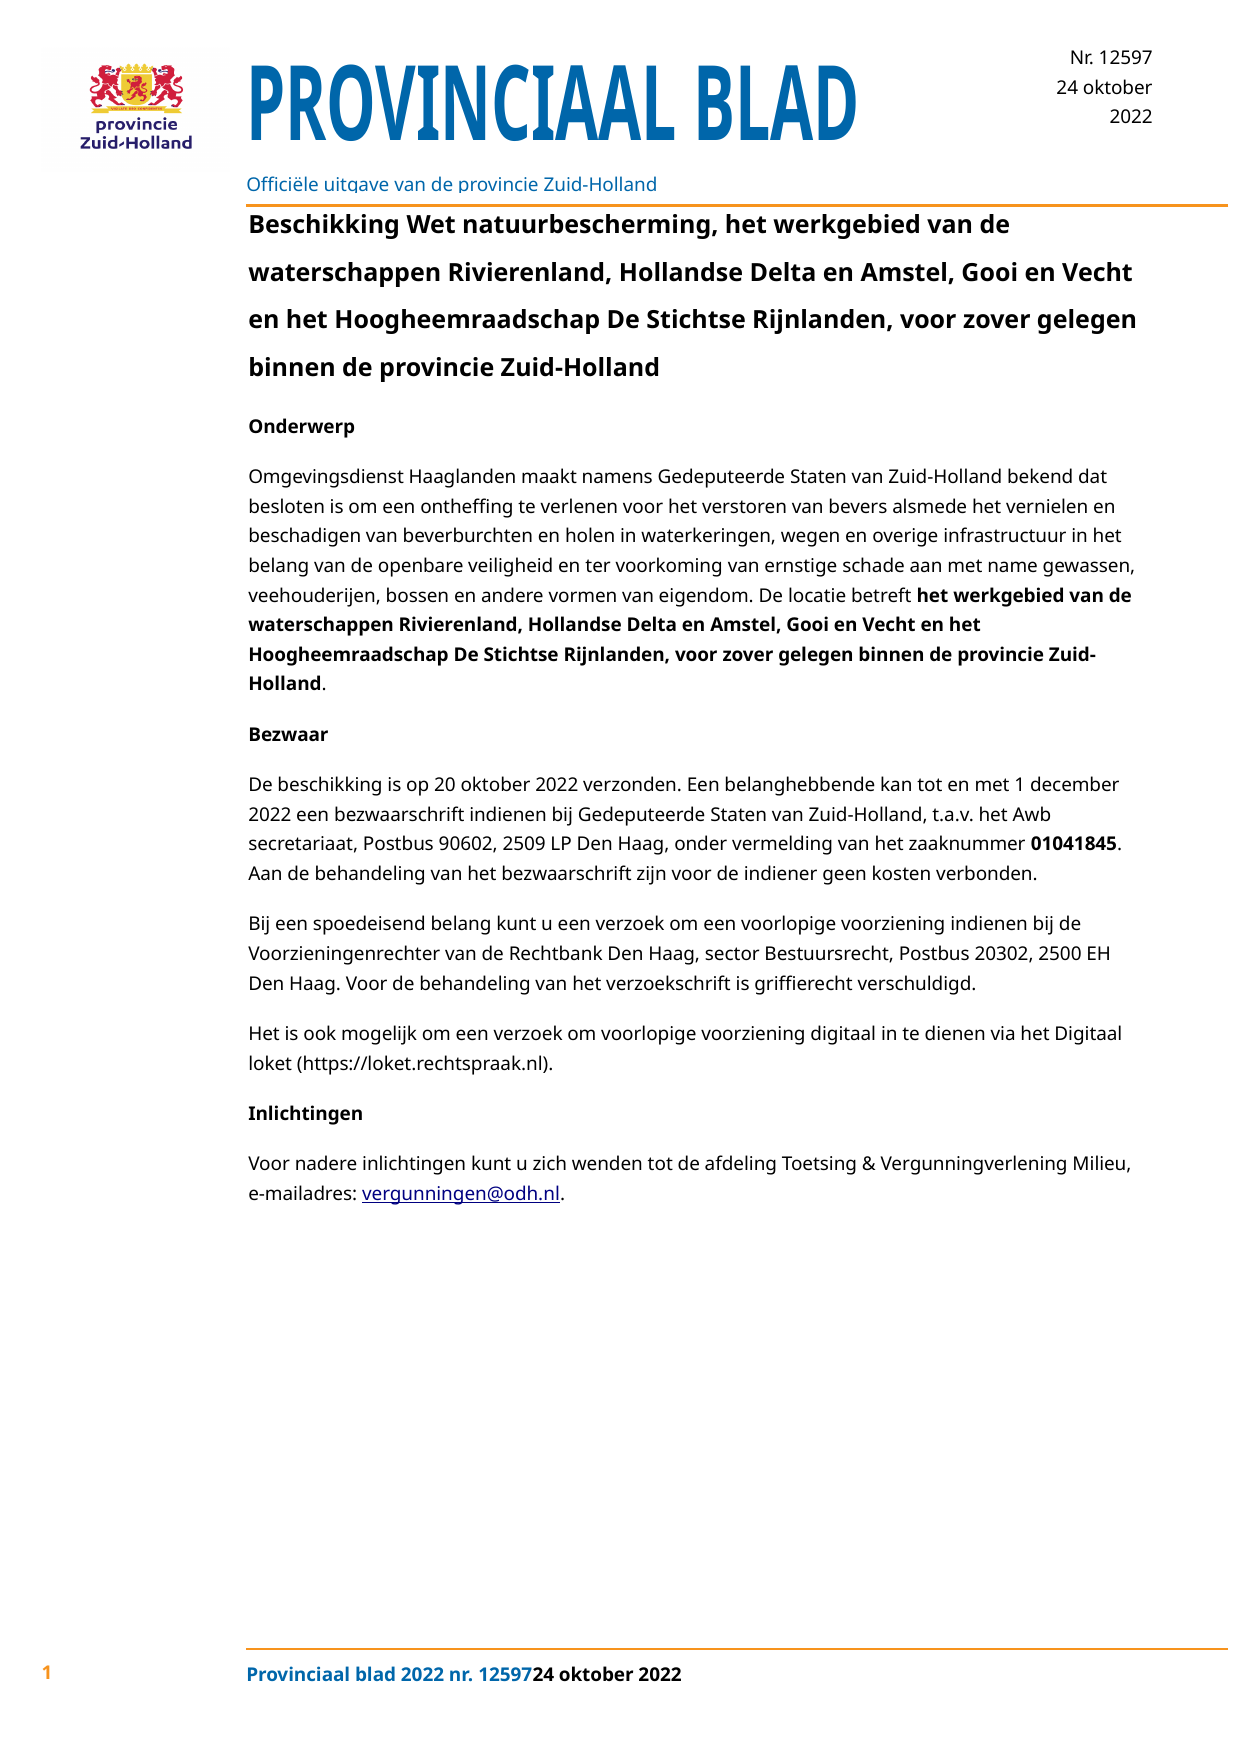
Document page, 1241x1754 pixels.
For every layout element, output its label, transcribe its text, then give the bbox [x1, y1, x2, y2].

text De beschikking is op 20 oktober 2022 verzonden. Een belanghebbende kan tot en met 1 december 2022 een bezwaarschrift indienen bij Gedeputeerde Staten van Zuid-Holland, t.a.v. het Awb secretariaat, Postbus 90602, 2509 LP Den Haag, onder vermelding van het zaaknummer 01041845. Aan de behandeling van het bezwaarschrift zijn voor de indiener geen kosten verbonden. [248, 771, 1152, 886]
text Onderwerp [248, 413, 1152, 439]
text Omgevingsdienst Haaglanden maakt namens Gedeputeerde Staten van Zuid-Holland bekend dat besloten is om een ontheffing te verlenen voor het verstoren van bevers alsmede het vernielen en beschadigen van beverburchten en holen in waterkeringen, wegen en overige infrastructuur in het belang van de openbare veiligheid en ter voorkoming van ernstige schade aan met name gewassen, veehouderijen, bossen en andere vormen van eigendom. De locatie betreft het werkgebied van de waterschappen Rivierenland, Hollandse Delta en Amstel, Gooi en Vecht en het Hoogheemraadschap De Stichtse Rijnlanden, voor zover gelegen binnen de provincie Zuid-Holland. [248, 463, 1152, 696]
text Bezwaar [248, 721, 1152, 747]
text Beschikking Wet natuurbescherming, het werkgebied van de waterschappen Rivierenland, Hollandse Delta en Amstel, Gooi en Vecht en het Hoogheemraadschap De Stichtse Rijnlanden, voor zover gelegen binnen de provincie Zuid-Holland [248, 207, 1152, 384]
text Voor nadere inlichtingen kunt u zich wenden tot de afdeling Toetsing & Vergunningverlening Milieu, e-mailadres: vergunningen@odh.nl. [248, 1151, 1152, 1206]
text Inlichtingen [248, 1100, 1152, 1126]
text Bij een spoedeisend belang kunt u een verzoek om een voorlopige voorziening indienen bij de Voorzieningenrechter van de Rechtbank Den Haag, sector Bestuursrecht, Postbus 20302, 2500 EH Den Haag. Voor de behandeling van het verzoekschrift is griffierecht verschuldigd. [248, 911, 1152, 996]
text Het is ook mogelijk om een verzoek om voorlopige voorziening digitaal in te dienen via het Digitaal loket (https://loket.rechtspraak.nl). [248, 1020, 1152, 1076]
picture [41, 47, 231, 172]
